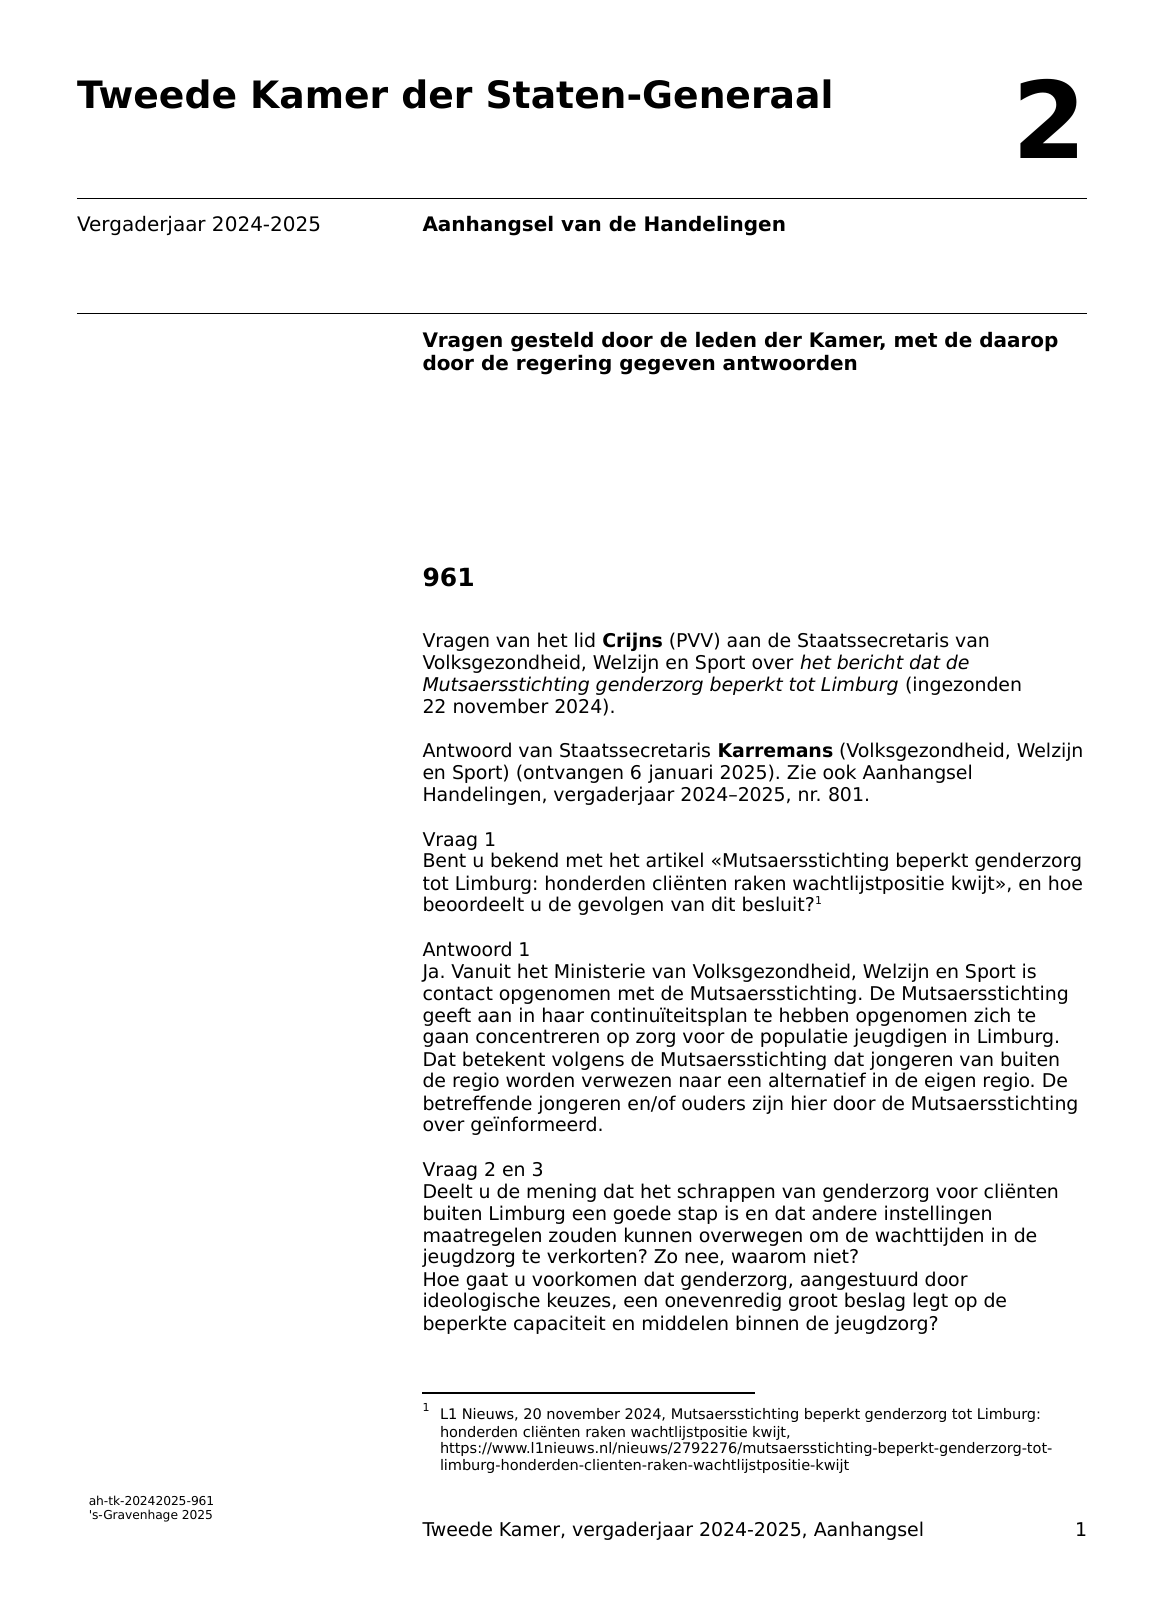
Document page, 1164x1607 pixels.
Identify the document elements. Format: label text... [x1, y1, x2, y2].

text 's-Gravenhage 2025 [88, 1508, 323, 1522]
table_cell [77, 314, 422, 375]
text ah-tk-20242025-961 [88, 1494, 323, 1508]
text L1 Nieuws, 20 november 2024, Mutsaersstichting beperkt genderzorg tot Limburg: honderden cliënten raken wachtlijstpositie kwijt, https://www.l1nieuws.nl/nieuws/2792276/mutsaersstichting-beperkt-genderzorg-tot-limburg-honderden-clienten-raken-wachtlijstpositie-kwijt [422, 1402, 1087, 1474]
text 961 [422, 563, 1087, 592]
text Vraag 1 [422, 828, 1087, 850]
table_cell Vergaderjaar 2024-2025 [77, 199, 422, 313]
text Deelt u de mening dat het schrappen van genderzorg voor cliënten buiten Limburg een goede stap is en dat andere instellingen maatregelen zouden kunnen overwegen om de wachttijden in de jeugdzorg te verkorten? Zo nee, waarom niet? [422, 1181, 1087, 1268]
text Antwoord 1 [422, 938, 1087, 961]
table_header Tweede Kamer der Staten-Generaal [77, 59, 886, 198]
text Antwoord van Staatssecretaris Karremans (Volksgezondheid, Welzijn en Sport) (ontvangen 6 januari 2025). Zie ook Aanhangsel Handelingen, vergaderjaar 2024–2025, nr. 801. [422, 740, 1087, 806]
text Vragen van het lid Crijns (PVV) aan de Staatssecretaris van Volksgezondheid, Welzijn en Sport over het bericht dat de Mutsaersstichting genderzorg beperkt tot Limburg (ingezonden 22 november 2024). [422, 630, 1087, 718]
text Hoe gaat u voorkomen dat genderzorg, aangestuurd door ideologische keuzes, een onevenredig groot beslag legt op de beperkte capaciteit en middelen binnen de jeugdzorg? [422, 1268, 1087, 1334]
text Bent u bekend met het artikel «Mutsaersstichting beperkt genderzorg tot Limburg: honderden cliënten raken wachtlijstpositie kwijt», en hoe beoordeelt u de gevolgen van dit besluit? [422, 850, 1087, 916]
table_cell Vragen gesteld door de leden der Kamer, met de daarop door de regering gegeven antwoorden [422, 314, 1087, 375]
text Vraag 2 en 3 [422, 1158, 1087, 1181]
text Ja. Vanuit het Ministerie van Volksgezondheid, Welzijn en Sport is contact opgenomen met de Mutsaersstichting. De Mutsaersstichting geeft aan in haar continuïteitsplan te hebben opgenomen zich te gaan concentreren op zorg voor de populatie jeugdigen in Limburg. Dat betekent volgens de Mutsaersstichting dat jongeren van buiten de regio worden verwezen naar een alternatief in de eigen regio. De betreffende jongeren en/of ouders zijn hier door de Mutsaersstichting over geïnformeerd. [422, 961, 1087, 1136]
table_header 2 [886, 59, 1087, 198]
table_cell Aanhangsel van de Handelingen [422, 199, 1087, 313]
